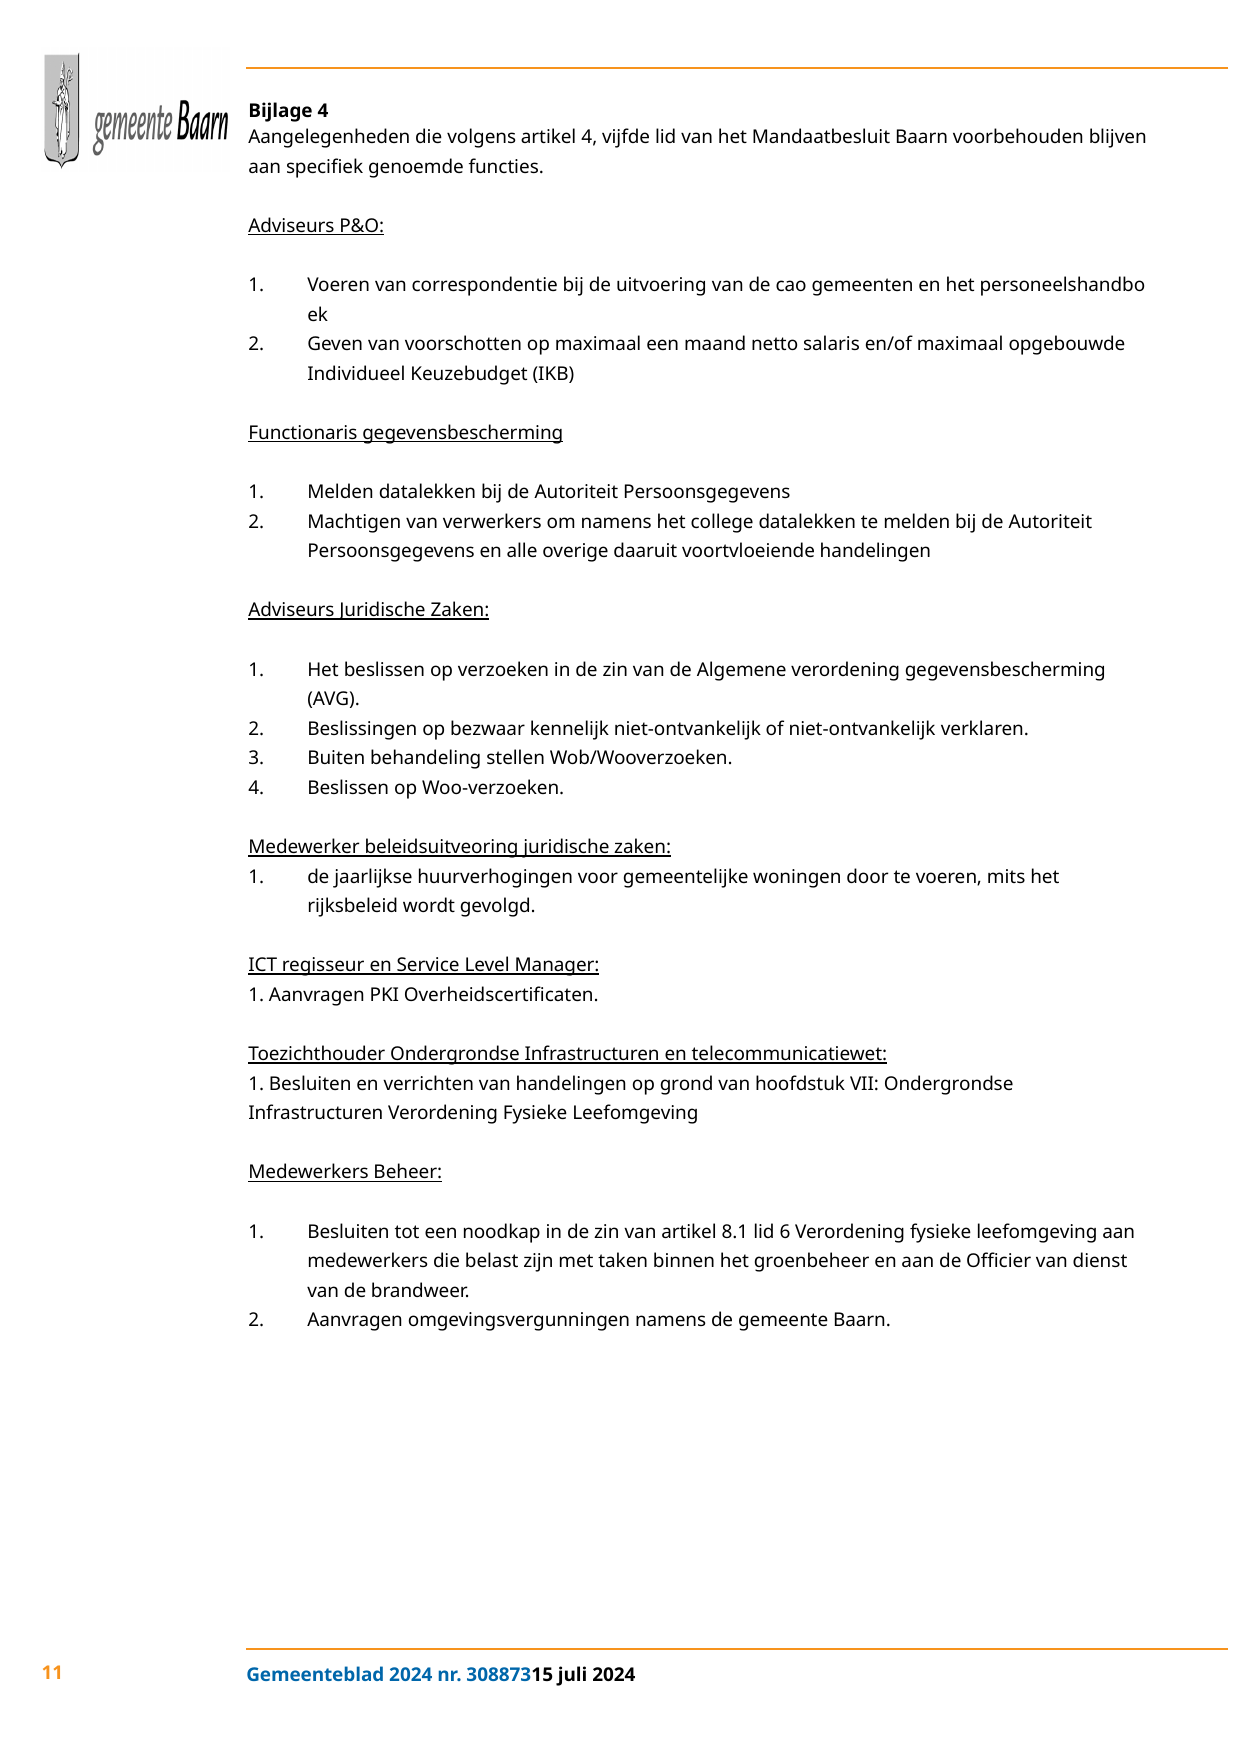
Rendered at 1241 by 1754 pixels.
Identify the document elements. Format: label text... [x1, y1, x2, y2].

text Aangelegenheden die volgens artikel 4, vijfde lid van het Mandaatbesluit Baarn voorbehouden blijven aan specifiek genoemde functies. [248, 123, 1152, 179]
text Adviseurs Juridische Zaken: [248, 597, 1152, 622]
text Toezichthouder Ondergrondse Infrastructuren en telecommunicatiewet: [248, 1040, 1152, 1066]
list Besluiten tot een noodkap in de zin van artikel 8.1 lid 6 Verordening fysieke leefomgeving aan medewerkers die belast zijn met taken binnen het groenbeheer en aan de Officier van dienst van de brandweer. [248, 1218, 1152, 1303]
list de jaarlijkse huurverhogingen voor gemeentelijke woningen door te voeren, mits het rijksbeleid wordt gevolgd. [248, 863, 1152, 918]
text Adviseurs P&O: [248, 212, 1152, 238]
text 1. Aanvragen PKI Overheidscertificaten. [248, 981, 1152, 1007]
list Beslissen op Woo-verzoeken. [248, 774, 1152, 800]
list Voeren van correspondentie bij de uitvoering van de cao gemeenten en het personeelshandboek [248, 271, 1152, 327]
list Buiten behandeling stellen Wob/Wooverzoeken. [248, 744, 1152, 770]
text Medewerkers Beheer: [248, 1159, 1152, 1184]
text Medewerker beleidsuitveoring juridische zaken: [248, 833, 1152, 859]
list Geven van voorschotten op maximaal een maand netto salaris en/of maximaal opgebouwde Individueel Keuzebudget (IKB) [248, 330, 1152, 386]
list Beslissingen op bezwaar kennelijk niet-ontvankelijk of niet-ontvankelijk verklaren. [248, 715, 1152, 741]
list Melden datalekken bij de Autoriteit Persoonsgegevens [248, 478, 1152, 504]
text Functionaris gegevensbescherming [248, 419, 1152, 445]
text Bijlage 4 [248, 95, 1152, 123]
list Het beslissen op verzoeken in de zin van de Algemene verordening gegevensbescherming (AVG). [248, 656, 1152, 711]
list Aanvragen omgevingsvergunningen namens de gemeente Baarn. [248, 1307, 1152, 1332]
list Machtigen van verwerkers om namens het college datalekken te melden bij de Autoriteit Persoonsgegevens en alle overige daaruit voortvloeiende handelingen [248, 508, 1152, 563]
text 1. Besluiten en verrichten van handelingen op grond van hoofdstuk VII: Ondergrondse Infrastructuren Verordening Fysieke Leefomgeving [248, 1070, 1152, 1125]
text ICT regisseur en Service Level Manager: [248, 952, 1152, 977]
picture [41, 47, 231, 172]
